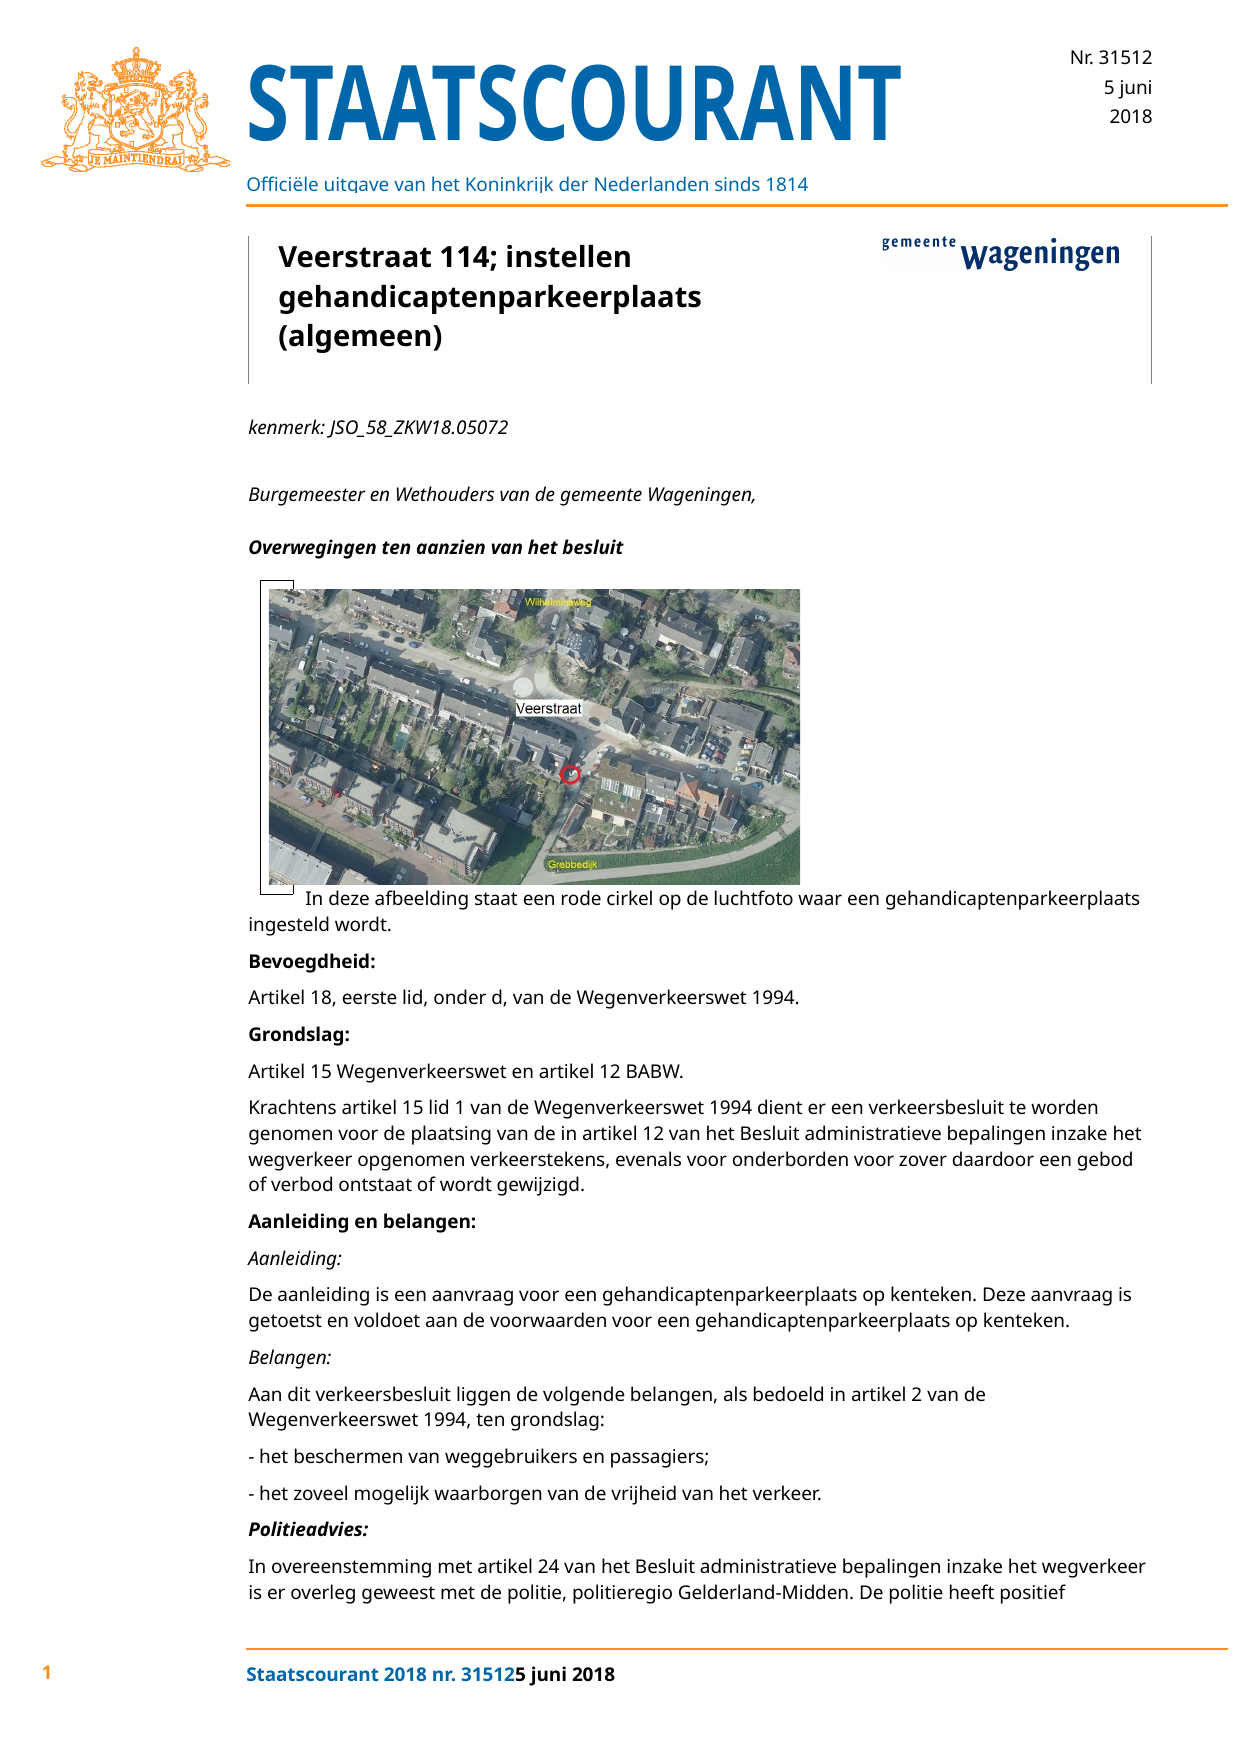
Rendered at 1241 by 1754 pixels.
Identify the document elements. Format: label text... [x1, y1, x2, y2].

text Grondslag: [248, 1021, 1152, 1047]
picture [882, 236, 1119, 271]
text Overwegingen ten aanzien van het besluit [248, 534, 1152, 560]
picture [41, 47, 231, 172]
text Artikel 15 Wegenverkeerswet en artikel 12 BABW. [248, 1058, 1152, 1083]
text Bevoegdheid: [248, 948, 1152, 973]
table_header Veerstraat 114; instellen gehandicaptenparkeerplaats (algemeen) [249, 236, 850, 384]
text Burgemeester en Wethouders van de gemeente Wageningen, [248, 482, 1152, 507]
text kenmerk: JSO_58_ZKW18.05072 [248, 414, 1152, 440]
text Politieadvies: [248, 1516, 1152, 1542]
text Aan dit verkeersbesluit liggen de volgende belangen, als bedoeld in artikel 2 van de Wegenverkeerswet 1994, ten grondslag: [248, 1381, 1152, 1432]
text De aanleiding is een aanvraag voor een gehandicaptenparkeerplaats op kenteken. Deze aanvraag is getoetst en voldoet aan de voorwaarden voor een gehandicaptenparkeerplaats op kenteken. [248, 1282, 1152, 1333]
text Krachtens artikel 15 lid 1 van de Wegenverkeerswet 1994 dient er een verkeersbesluit te worden genomen voor de plaatsing van de in artikel 12 van het Besluit administratieve bepalingen inzake het wegverkeer opgenomen verkeerstekens, evenals voor onderborden voor zover daardoor een gebod of verbod ontstaat of wordt gewijzigd. [248, 1094, 1152, 1197]
picture [268, 589, 801, 885]
text Aanleiding en belangen: [248, 1208, 1152, 1234]
text - het zoveel mogelijk waarborgen van de vrijheid van het verkeer. [248, 1480, 1152, 1506]
text In overeenstemming met artikel 24 van het Besluit administratieve bepalingen inzake het wegverkeer is er overleg geweest met de politie, politieregio Gelderland-Midden. De politie heeft positief [248, 1553, 1152, 1604]
text Aanleiding: [248, 1245, 1152, 1271]
text In deze afbeelding staat een rode cirkel op de luchtfoto waar een gehandicaptenparkeerplaats ingesteld wordt. [248, 568, 1152, 937]
text Artikel 18, eerste lid, onder d, van de Wegenverkeerswet 1994. [248, 984, 1152, 1010]
text Belangen: [248, 1344, 1152, 1370]
text - het beschermen van weggebruikers en passagiers; [248, 1443, 1152, 1469]
table_header [850, 236, 1151, 384]
